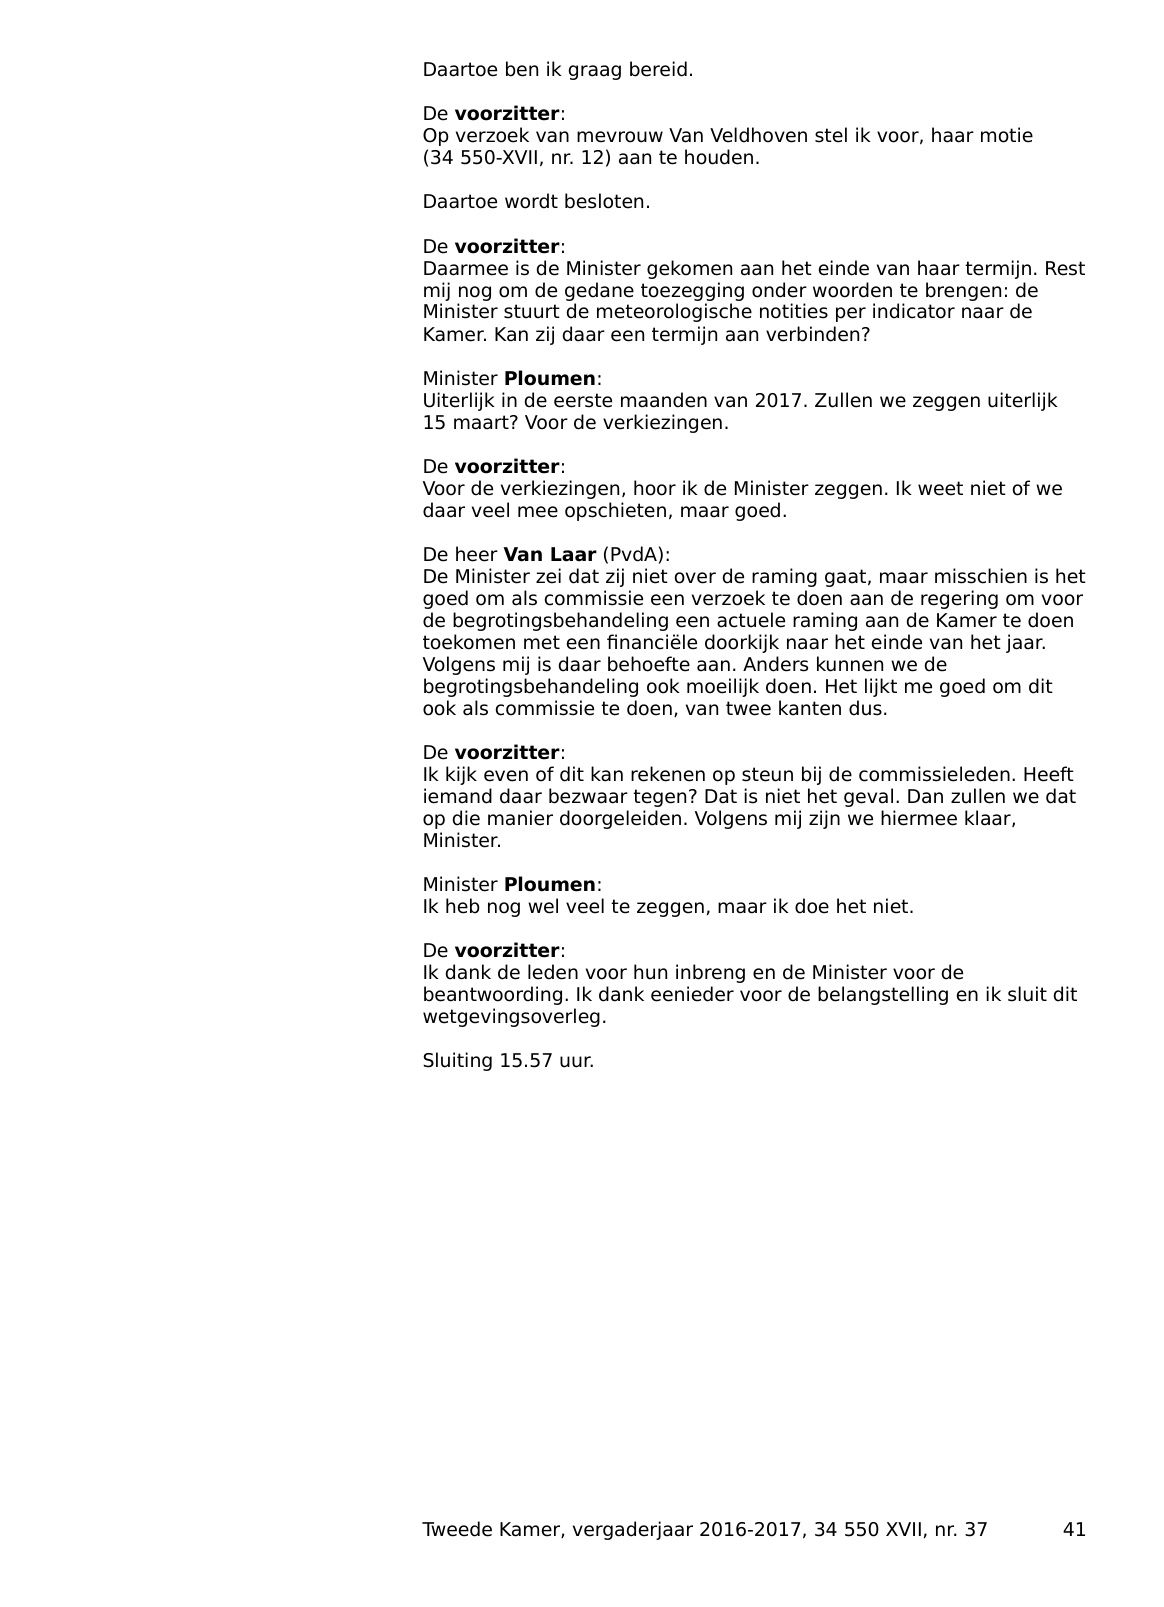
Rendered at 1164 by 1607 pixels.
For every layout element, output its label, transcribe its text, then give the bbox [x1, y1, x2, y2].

text Daartoe wordt besloten. [422, 191, 1087, 213]
text Daartoe ben ik graag bereid. [422, 59, 1087, 81]
text De voorzitter: [422, 103, 1087, 125]
text Uiterlijk in de eerste maanden van 2017. Zullen we zeggen uiterlijk 15 maart? Voor de verkiezingen. [422, 389, 1087, 433]
text Minister Ploumen: [422, 368, 1087, 389]
text Op verzoek van mevrouw Van Veldhoven stel ik voor, haar motie (34 550-XVII, nr. 12) aan te houden. [422, 125, 1087, 169]
text De Minister zei dat zij niet over de raming gaat, maar misschien is het goed om als commissie een verzoek te doen aan de regering om voor de begrotingsbehandeling een actuele raming aan de Kamer te doen toekomen met een financiële doorkijk naar het einde van het jaar. Volgens mij is daar behoefte aan. Anders kunnen we de begrotingsbehandeling ook moeilijk doen. Het lijkt me goed om dit ook als commissie te doen, van twee kanten dus. [422, 566, 1087, 720]
text Daarmee is de Minister gekomen aan het einde van haar termijn. Rest mij nog om de gedane toezegging onder woorden te brengen: de Minister stuurt de meteorologische notities per indicator naar de Kamer. Kan zij daar een termijn aan verbinden? [422, 257, 1087, 345]
text De voorzitter: [422, 742, 1087, 764]
text De voorzitter: [422, 456, 1087, 478]
text De voorzitter: [422, 236, 1087, 257]
text Sluiting 15.57 uur. [422, 1050, 1087, 1072]
text Minister Ploumen: [422, 874, 1087, 896]
text De voorzitter: [422, 940, 1087, 962]
text Ik dank de leden voor hun inbreng en de Minister voor de beantwoording. Ik dank eenieder voor de belangstelling en ik sluit dit wetgevingsoverleg. [422, 962, 1087, 1028]
text De heer Van Laar (PvdA): [422, 544, 1087, 566]
text Ik heb nog wel veel te zeggen, maar ik doe het niet. [422, 896, 1087, 918]
text Ik kijk even of dit kan rekenen op steun bij de commissieleden. Heeft iemand daar bezwaar tegen? Dat is niet het geval. Dan zullen we dat op die manier doorgeleiden. Volgens mij zijn we hiermee klaar, Minister. [422, 764, 1087, 852]
text Voor de verkiezingen, hoor ik de Minister zeggen. Ik weet niet of we daar veel mee opschieten, maar goed. [422, 478, 1087, 522]
